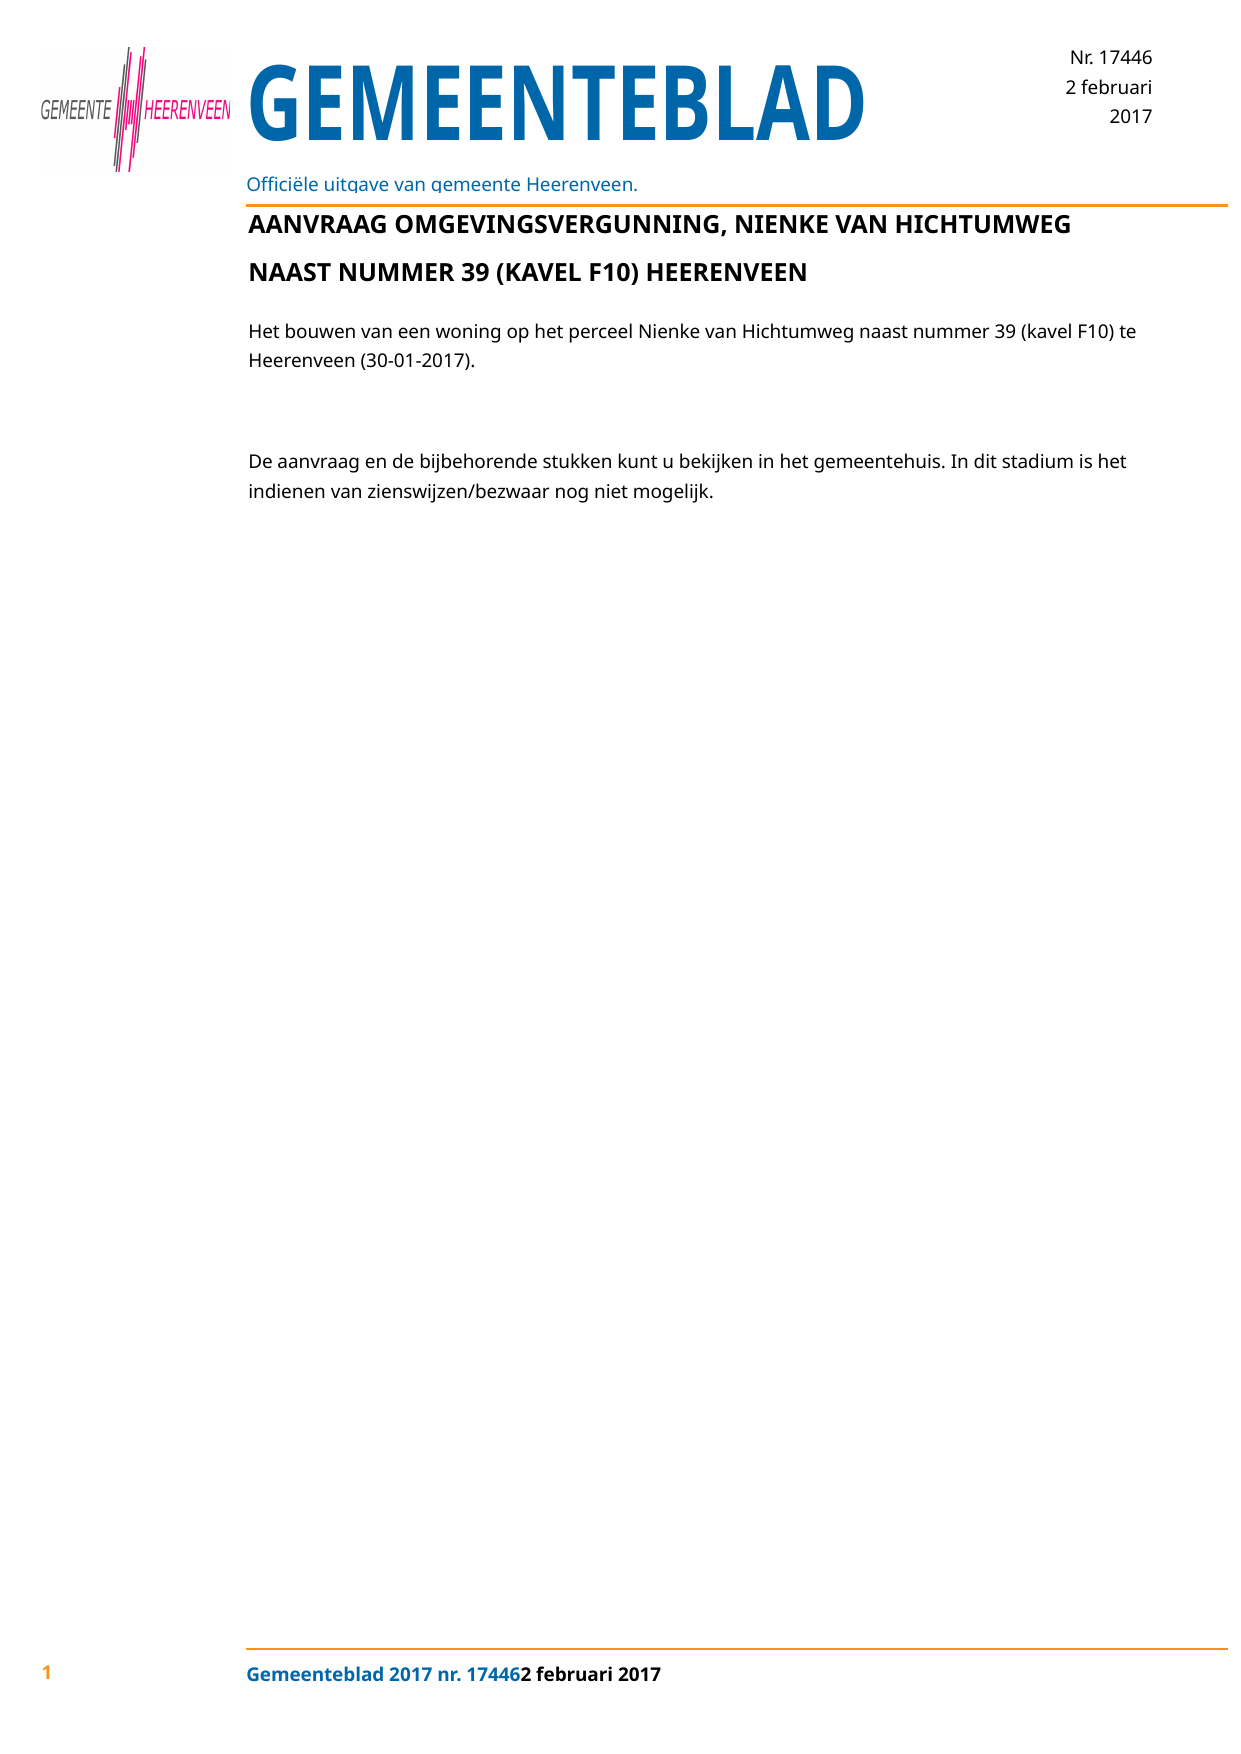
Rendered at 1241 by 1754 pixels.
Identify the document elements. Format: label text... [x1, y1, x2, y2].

picture [41, 47, 231, 172]
text Het bouwen van een woning op het perceel Nienke van Hichtumweg naast nummer 39 (kavel F10) te Heerenveen (30-01-2017). [248, 318, 1152, 373]
text De aanvraag en de bijbehorende stukken kunt u bekijken in het gemeentehuis. In dit stadium is het indienen van zienswijzen/bezwaar nog niet mogelijk. [248, 448, 1152, 504]
text AANVRAAG OMGEVINGSVERGUNNING, NIENKE VAN HICHTUMWEG NAAST NUMMER 39 (KAVEL F10) HEERENVEEN [248, 207, 1152, 288]
